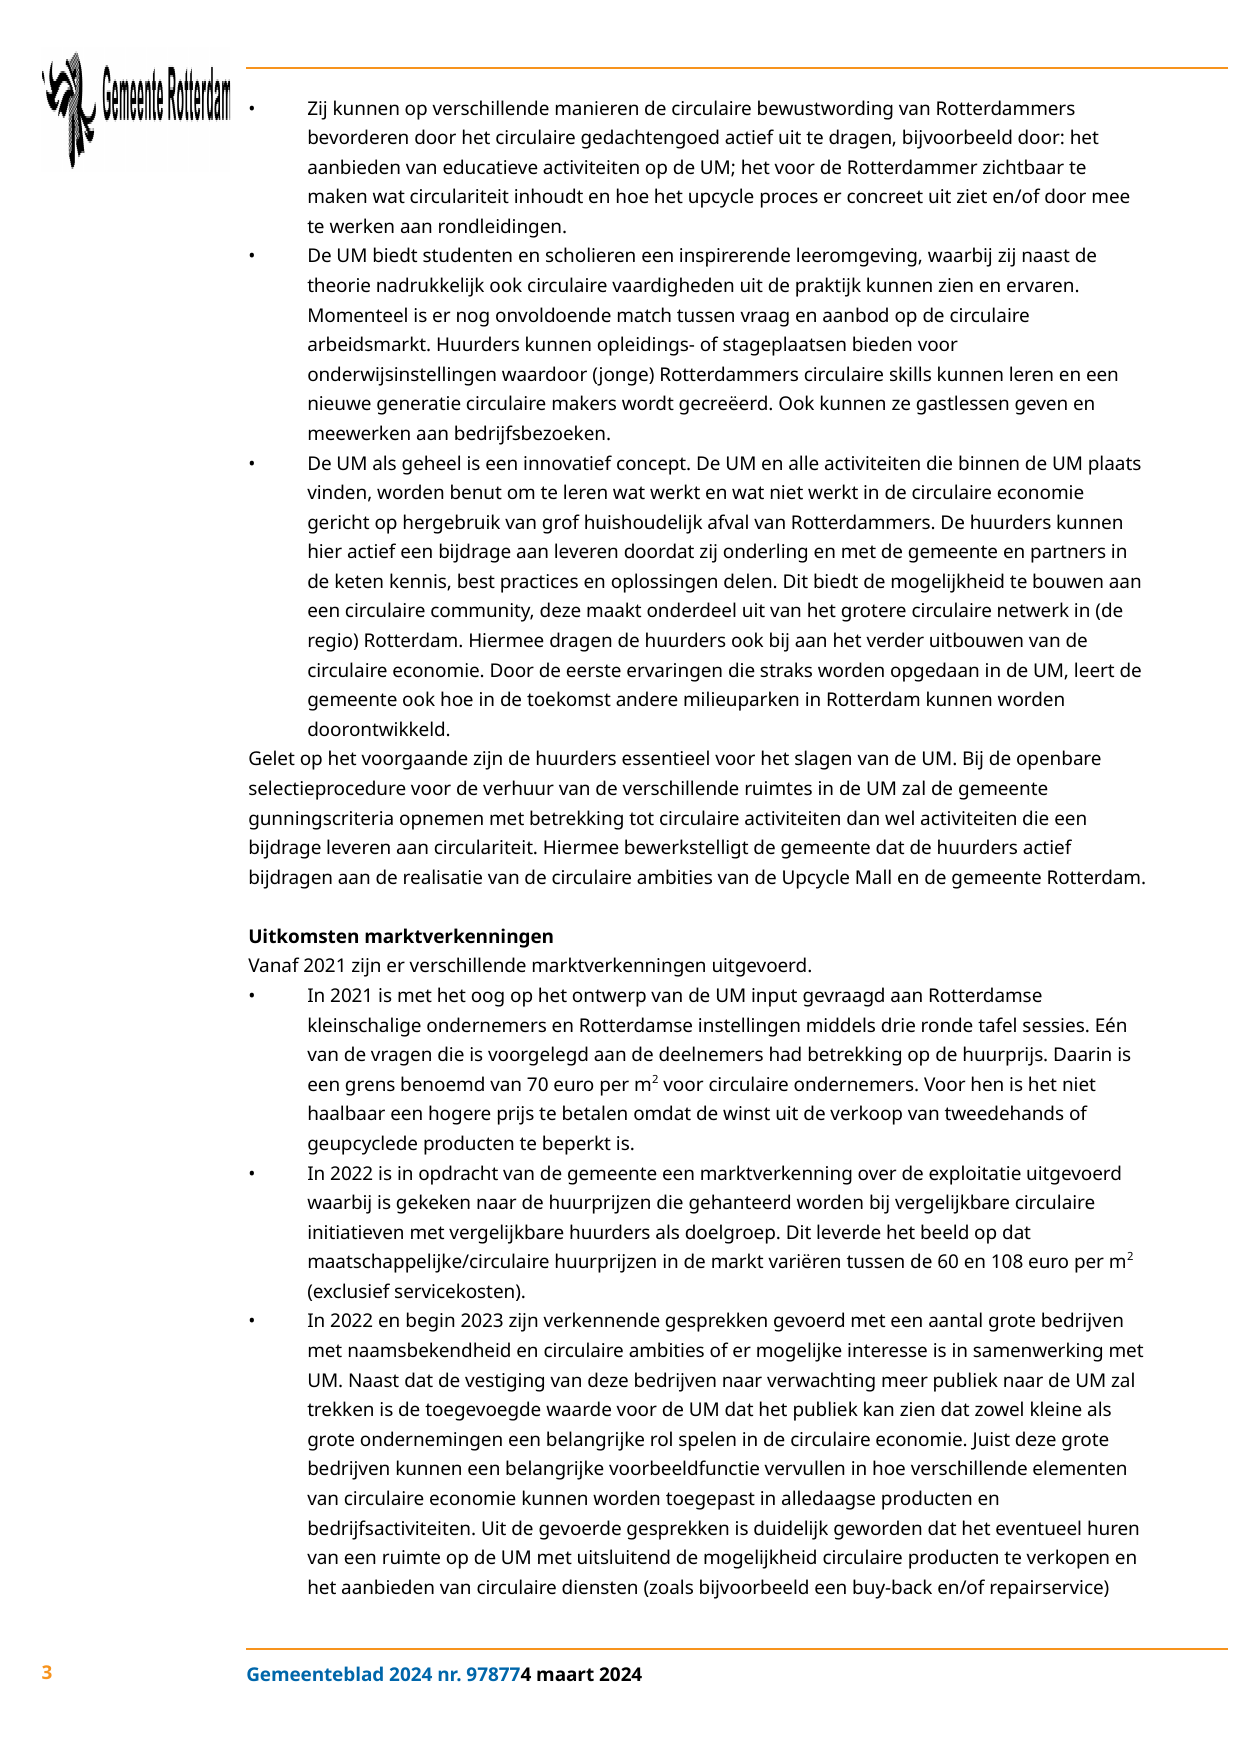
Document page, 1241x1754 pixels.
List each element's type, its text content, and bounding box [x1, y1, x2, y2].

list In 2022 is in opdracht van de gemeente een marktverkenning over de exploitatie uitgevoerd waarbij is gekeken naar de huurprijzen die gehanteerd worden bij vergelijkbare circulaire initiatieven met vergelijkbare huurders als doelgroep. Dit leverde het beeld op dat maatschappelijke/circulaire huurprijzen in de markt variëren tussen de 60 en 108 euro per m2 (exclusief servicekosten). [248, 1160, 1152, 1304]
text Uitkomsten marktverkenningen [248, 923, 1152, 949]
text Vanaf 2021 zijn er verschillende marktverkenningen uitgevoerd. [248, 953, 1152, 978]
text Gelet op het voorgaande zijn de huurders essentieel voor het slagen van de UM. Bij de openbare selectieprocedure voor de verhuur van de verschillende ruimtes in de UM zal de gemeente gunningscriteria opnemen met betrekking tot circulaire activiteiten dan wel activiteiten die een bijdrage leveren aan circulariteit. Hiermee bewerkstelligt de gemeente dat de huurders actief bijdragen aan de realisatie van de circulaire ambities van de Upcycle Mall en de gemeente Rotterdam. [248, 746, 1152, 890]
list De UM als geheel is een innovatief concept. De UM en alle activiteiten die binnen de UM plaats vinden, worden benut om te leren wat werkt en wat niet werkt in de circulaire economie gericht op hergebruik van grof huishoudelijk afval van Rotterdammers. De huurders kunnen hier actief een bijdrage aan leveren doordat zij onderling en met de gemeente en partners in de keten kennis, best practices en oplossingen delen. Dit biedt de mogelijkheid te bouwen aan een circulaire community, deze maakt onderdeel uit van het grotere circulaire netwerk in (de regio) Rotterdam. Hiermee dragen de huurders ook bij aan het verder uitbouwen van de circulaire economie. Door de eerste ervaringen die straks worden opgedaan in de UM, leert de gemeente ook hoe in de toekomst andere milieuparken in Rotterdam kunnen worden doorontwikkeld. [248, 450, 1152, 742]
list Zij kunnen op verschillende manieren de circulaire bewustwording van Rotterdammers bevorderen door het circulaire gedachtengoed actief uit te dragen, bijvoorbeeld door: het aanbieden van educatieve activiteiten op de UM; het voor de Rotterdammer zichtbaar te maken wat circulariteit inhoudt en hoe het upcycle proces er concreet uit ziet en/of door mee te werken aan rondleidingen. [248, 95, 1152, 239]
list In 2022 en begin 2023 zijn verkennende gesprekken gevoerd met een aantal grote bedrijven met naamsbekendheid en circulaire ambities of er mogelijke interesse is in samenwerking met UM. Naast dat de vestiging van deze bedrijven naar verwachting meer publiek naar de UM zal trekken is de toegevoegde waarde voor de UM dat het publiek kan zien dat zowel kleine als grote ondernemingen een belangrijke rol spelen in de circulaire economie. Juist deze grote bedrijven kunnen een belangrijke voorbeeldfunctie vervullen in hoe verschillende elementen van circulaire economie kunnen worden toegepast in alledaagse producten en bedrijfsactiviteiten. Uit de gevoerde gesprekken is duidelijk geworden dat het eventueel huren van een ruimte op de UM met uitsluitend de mogelijkheid circulaire producten te verkopen en het aanbieden van circulaire diensten (zoals bijvoorbeeld een buy-back en/of repairservice) [248, 1308, 1152, 1600]
list De UM biedt studenten en scholieren een inspirerende leeromgeving, waarbij zij naast de theorie nadrukkelijk ook circulaire vaardigheden uit de praktijk kunnen zien en ervaren. Momenteel is er nog onvoldoende match tussen vraag en aanbod op de circulaire arbeidsmarkt. Huurders kunnen opleidings- of stageplaatsen bieden voor onderwijsinstellingen waardoor (jonge) Rotterdammers circulaire skills kunnen leren en een nieuwe generatie circulaire makers wordt gecreëerd. Ook kunnen ze gastlessen geven en meewerken aan bedrijfsbezoeken. [248, 243, 1152, 446]
picture [41, 47, 231, 172]
list In 2021 is met het oog op het ontwerp van de UM input gevraagd aan Rotterdamse kleinschalige ondernemers en Rotterdamse instellingen middels drie ronde tafel sessies. Eén van de vragen die is voorgelegd aan de deelnemers had betrekking op de huurprijs. Daarin is een grens benoemd van 70 euro per m2 voor circulaire ondernemers. Voor hen is het niet haalbaar een hogere prijs te betalen omdat de winst uit de verkoop van tweedehands of geupcyclede producten te beperkt is. [248, 982, 1152, 1156]
